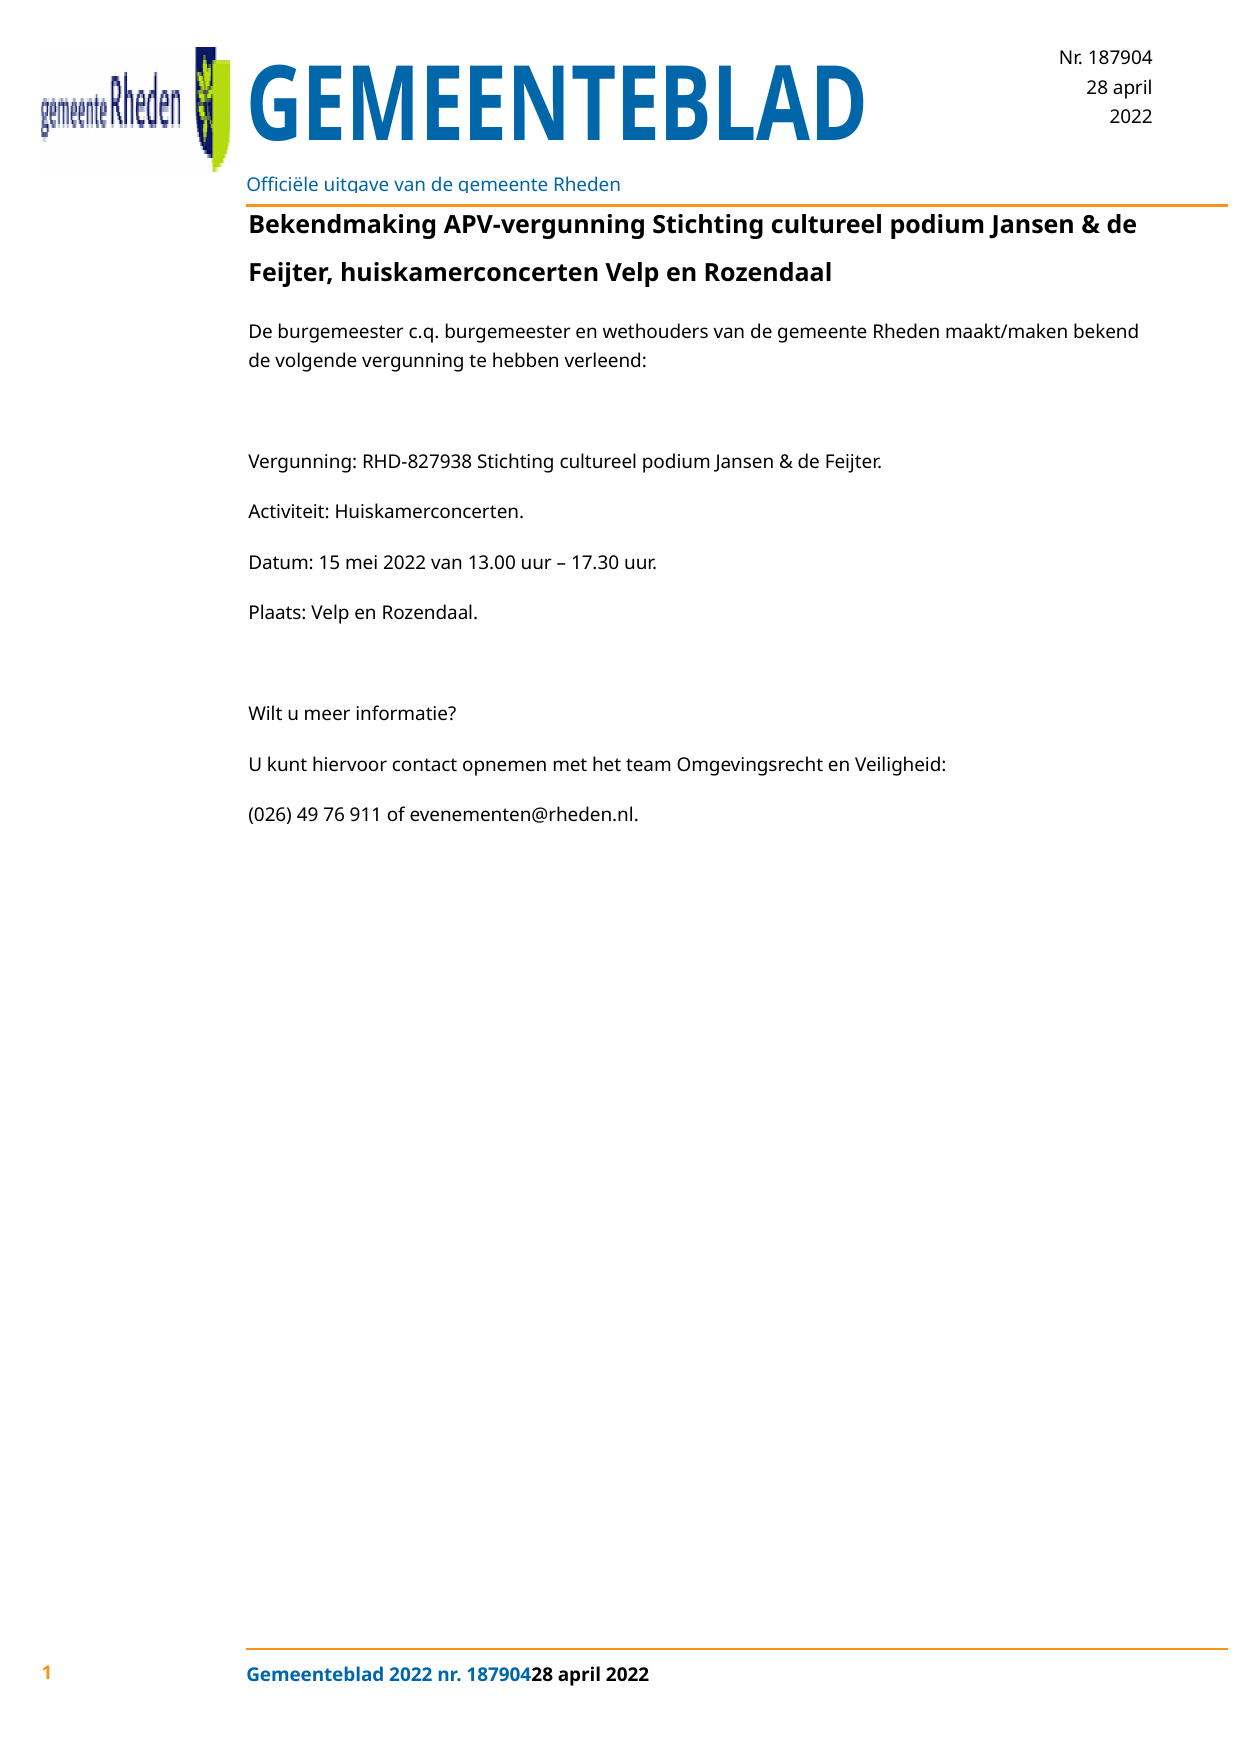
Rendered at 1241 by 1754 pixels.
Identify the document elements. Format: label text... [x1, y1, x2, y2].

text Bekendmaking APV-vergunning Stichting cultureel podium Jansen & de Feijter, huiskamerconcerten Velp en Rozendaal [248, 207, 1152, 288]
text Plaats: Velp en Rozendaal. [248, 599, 1152, 625]
text (026) 49 76 911 of evenementen@rheden.nl. [248, 801, 1152, 827]
text U kunt hiervoor contact opnemen met het team Omgevingsrecht en Veiligheid: [248, 751, 1152, 777]
text Vergunning: RHD-827938 Stichting cultureel podium Jansen & de Feijter. [248, 448, 1152, 474]
text Activiteit: Huiskamerconcerten. [248, 499, 1152, 524]
picture [41, 47, 231, 172]
text De burgemeester c.q. burgemeester en wethouders van de gemeente Rheden maakt/maken bekend de volgende vergunning te hebben verleend: [248, 318, 1152, 373]
text Datum: 15 mei 2022 van 13.00 uur – 17.30 uur. [248, 549, 1152, 575]
text Wilt u meer informatie? [248, 700, 1152, 726]
